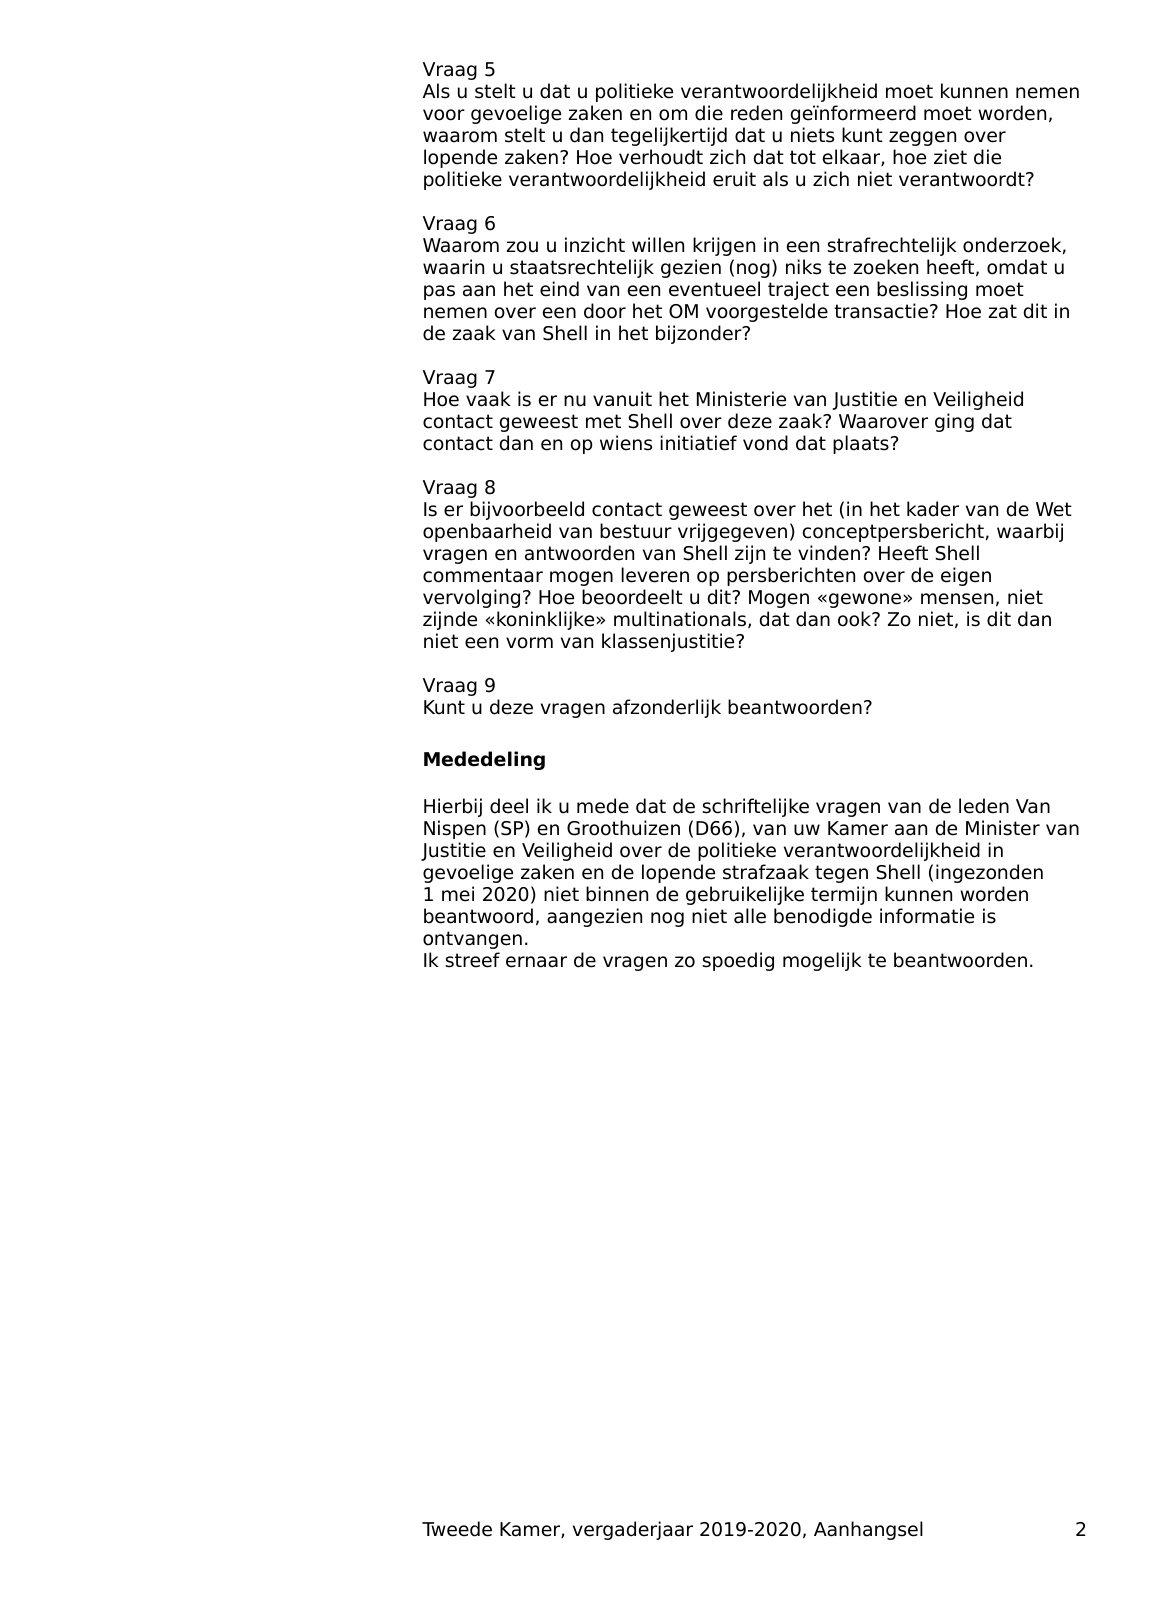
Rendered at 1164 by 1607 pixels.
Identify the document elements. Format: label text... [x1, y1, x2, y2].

text Vraag 7 [422, 367, 1087, 389]
text Vraag 5 [422, 59, 1087, 81]
text Vraag 8 [422, 477, 1087, 499]
text Vraag 6 [422, 213, 1087, 235]
text Waarom zou u inzicht willen krijgen in een strafrechtelijk onderzoek, waarin u staatsrechtelijk gezien (nog) niks te zoeken heeft, omdat u pas aan het eind van een eventueel traject een beslissing moet nemen over een door het OM voorgestelde transactie? Hoe zat dit in de zaak van Shell in het bijzonder? [422, 235, 1087, 345]
text Is er bijvoorbeeld contact geweest over het (in het kader van de Wet openbaarheid van bestuur vrijgegeven) conceptpersbericht, waarbij vragen en antwoorden van Shell zijn te vinden? Heeft Shell commentaar mogen leveren op persberichten over de eigen vervolging? Hoe beoordeelt u dit? Mogen «gewone» mensen, niet zijnde «koninklijke» multinationals, dat dan ook? Zo niet, is dit dan niet een vorm van klassenjustitie? [422, 499, 1087, 653]
text Hoe vaak is er nu vanuit het Ministerie van Justitie en Veiligheid contact geweest met Shell over deze zaak? Waarover ging dat contact dan en op wiens initiatief vond dat plaats? [422, 389, 1087, 455]
subtitle Mededeling [422, 749, 1087, 771]
text Ik streef ernaar de vragen zo spoedig mogelijk te beantwoorden. [422, 950, 1087, 972]
text Vraag 9 [422, 675, 1087, 697]
text Hierbij deel ik u mede dat de schriftelijke vragen van de leden Van Nispen (SP) en Groothuizen (D66), van uw Kamer aan de Minister van Justitie en Veiligheid over de politieke verantwoordelijkheid in gevoelige zaken en de lopende strafzaak tegen Shell (ingezonden 1 mei 2020) niet binnen de gebruikelijke termijn kunnen worden beantwoord, aangezien nog niet alle benodigde informatie is ontvangen. [422, 796, 1087, 950]
text Kunt u deze vragen afzonderlijk beantwoorden? [422, 697, 1087, 719]
text Als u stelt u dat u politieke verantwoordelijkheid moet kunnen nemen voor gevoelige zaken en om die reden geïnformeerd moet worden, waarom stelt u dan tegelijkertijd dat u niets kunt zeggen over lopende zaken? Hoe verhoudt zich dat tot elkaar, hoe ziet die politieke verantwoordelijkheid eruit als u zich niet verantwoordt? [422, 81, 1087, 191]
